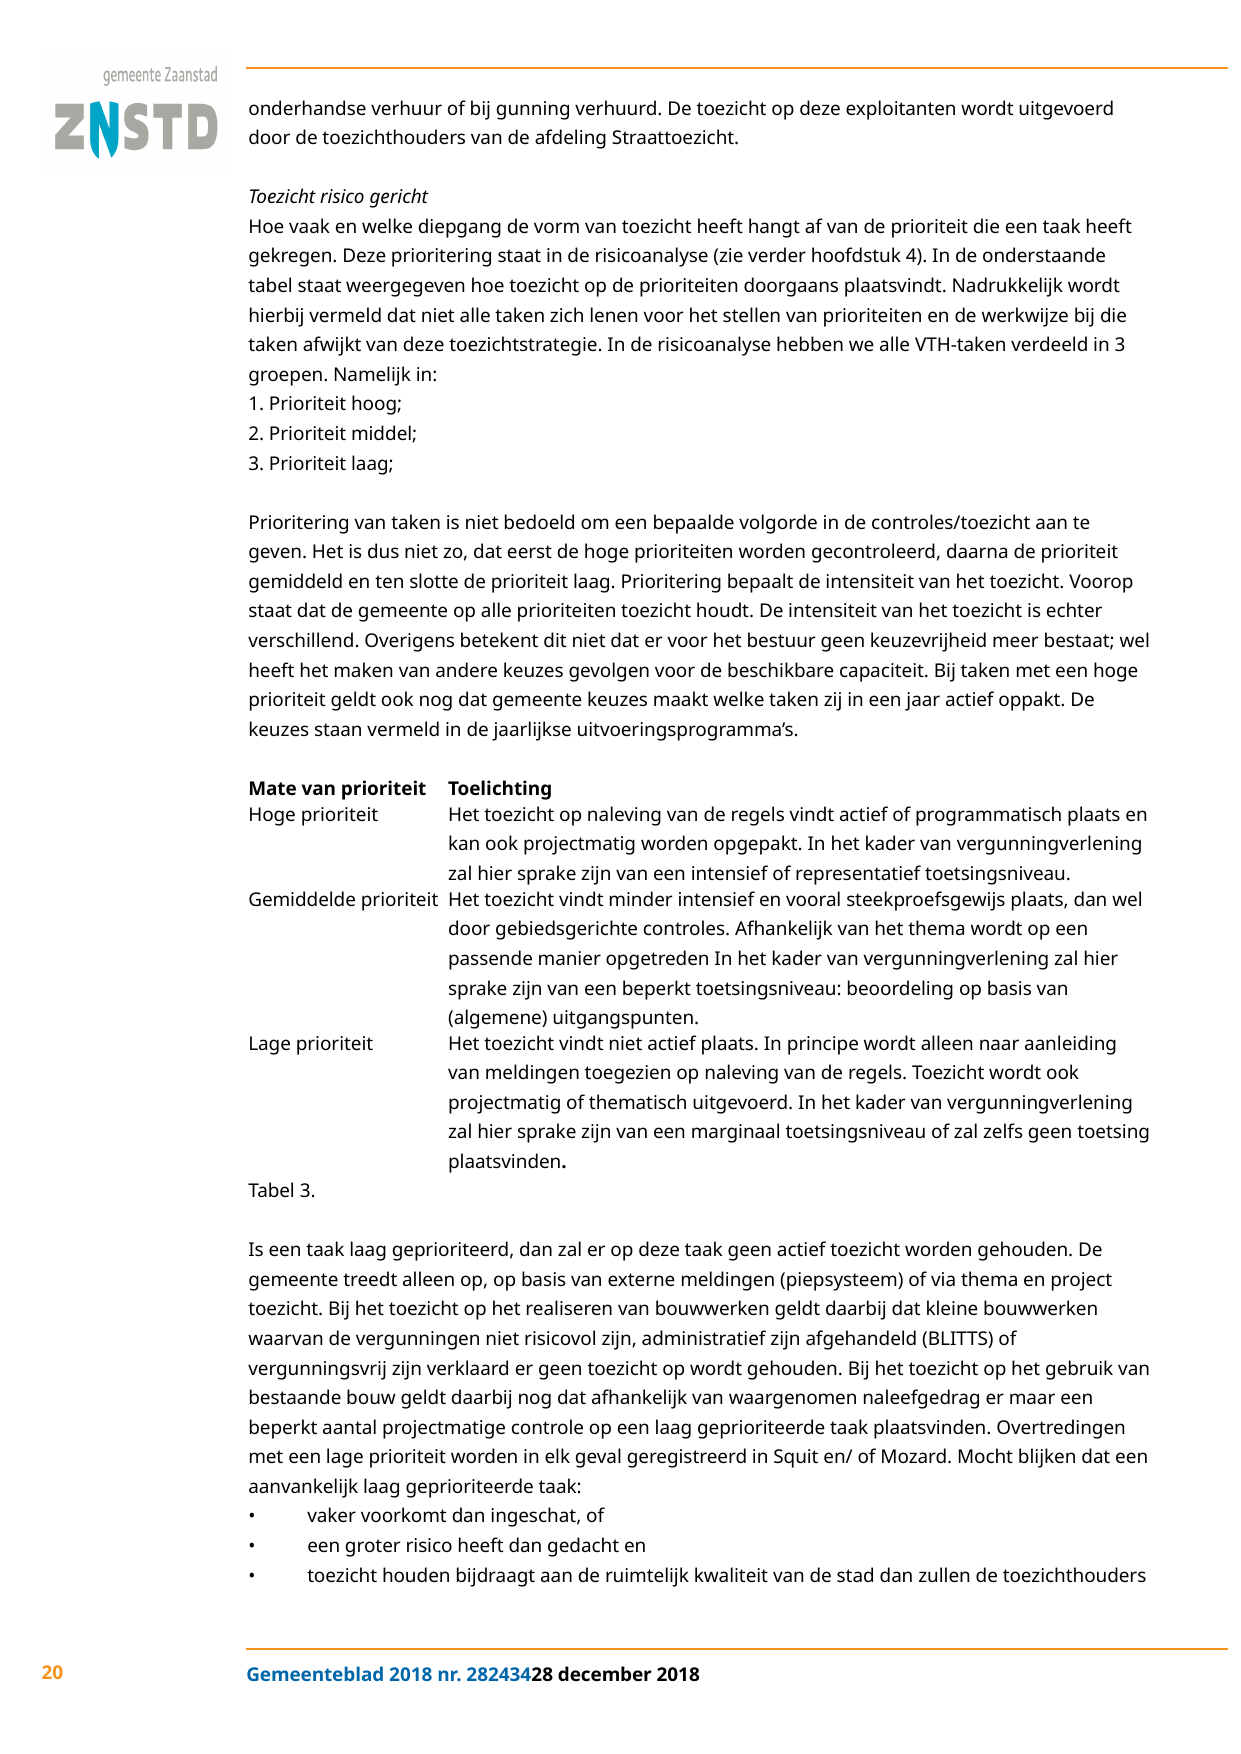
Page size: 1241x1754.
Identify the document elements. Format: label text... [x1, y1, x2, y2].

table_cell Gemiddelde prioriteit [248, 886, 448, 1030]
table_cell Lage prioriteit [248, 1030, 448, 1174]
text Is een taak laag geprioriteerd, dan zal er op deze taak geen actief toezicht worden gehouden. De gemeente treedt alleen op, op basis van externe meldingen (piepsysteem) of via thema en project toezicht. Bij het toezicht op het realiseren van bouwwerken geldt daarbij dat kleine bouwwerken waarvan de vergunningen niet risicovol zijn, administratief zijn afgehandeld (BLITTS) of vergunningsvrij zijn verklaard er geen toezicht op wordt gehouden. Bij het toezicht op het gebruik van bestaande bouw geldt daarbij nog dat afhankelijk van waargenomen naleefgedrag er maar een beperkt aantal projectmatige controle op een laag geprioriteerde taak plaatsvinden. Overtredingen met een lage prioriteit worden in elk geval geregistreerd in Squit en/ of Mozard. Mocht blijken dat een aanvankelijk laag geprioriteerde taak: [248, 1236, 1152, 1499]
list toezicht houden bijdraagt aan de ruimtelijk kwaliteit van de stad dan zullen de toezichthouders [248, 1562, 1152, 1588]
text Tabel 3. [248, 1177, 1152, 1203]
table_cell Het toezicht vindt niet actief plaats. In principe wordt alleen naar aanleiding van meldingen toegezien op naleving van de regels. Toezicht wordt ook projectmatig of thematisch uitgevoerd. In het kader van vergunningverlening zal hier sprake zijn van een marginaal toetsingsniveau of zal zelfs geen toetsing plaatsvinden. [448, 1030, 1152, 1174]
text Hoe vaak en welke diepgang de vorm van toezicht heeft hangt af van de prioriteit die een taak heeft gekregen. Deze prioritering staat in de risicoanalyse (zie verder hoofdstuk 4). In de onderstaande tabel staat weergegeven hoe toezicht op de prioriteiten doorgaans plaatsvindt. Nadrukkelijk wordt hierbij vermeld dat niet alle taken zich lenen voor het stellen van prioriteiten en de werkwijze bij die taken afwijkt van deze toezichtstrategie. In de risicoanalyse hebben we alle VTH-taken verdeeld in 3 groepen. Namelijk in: [248, 213, 1152, 387]
table_header Toelichting [448, 775, 1152, 801]
picture [41, 47, 231, 172]
table_cell Het toezicht vindt minder intensief en vooral steekproefsgewijs plaats, dan wel door gebiedsgerichte controles. Afhankelijk van het thema wordt op een passende manier opgetreden In het kader van vergunningverlening zal hier sprake zijn van een beperkt toetsingsniveau: beoordeling op basis van (algemene) uitgangspunten. [448, 886, 1152, 1030]
text Prioritering van taken is niet bedoeld om een bepaalde volgorde in de controles/toezicht aan te geven. Het is dus niet zo, dat eerst de hoge prioriteiten worden gecontroleerd, daarna de prioriteit gemiddeld en ten slotte de prioriteit laag. Prioritering bepaalt de intensiteit van het toezicht. Voorop staat dat de gemeente op alle prioriteiten toezicht houdt. De intensiteit van het toezicht is echter verschillend. Overigens betekent dit niet dat er voor het bestuur geen keuzevrijheid meer bestaat; wel heeft het maken van andere keuzes gevolgen voor de beschikbare capaciteit. Bij taken met een hoge prioriteit geldt ook nog dat gemeente keuzes maakt welke taken zij in een jaar actief oppakt. De keuzes staan vermeld in de jaarlijkse uitvoeringsprogramma’s. [248, 509, 1152, 742]
list vaker voorkomt dan ingeschat, of [248, 1503, 1152, 1528]
table_cell Hoge prioriteit [248, 801, 448, 886]
text 1. Prioriteit hoog; [248, 391, 1152, 416]
text onderhandse verhuur of bij gunning verhuurd. De toezicht op deze exploitanten wordt uitgevoerd door de toezichthouders van de afdeling Straattoezicht. [248, 95, 1152, 150]
list een groter risico heeft dan gedacht en [248, 1532, 1152, 1558]
text 3. Prioriteit laag; [248, 450, 1152, 476]
table_cell Het toezicht op naleving van de regels vindt actief of programmatisch plaats en kan ook projectmatig worden opgepakt. In het kader van vergunningverlening zal hier sprake zijn van een intensief of representatief toetsingsniveau. [448, 801, 1152, 886]
table_header Mate van prioriteit [248, 775, 448, 801]
text 2. Prioriteit middel; [248, 420, 1152, 446]
text Toezicht risico gericht [248, 183, 1152, 209]
